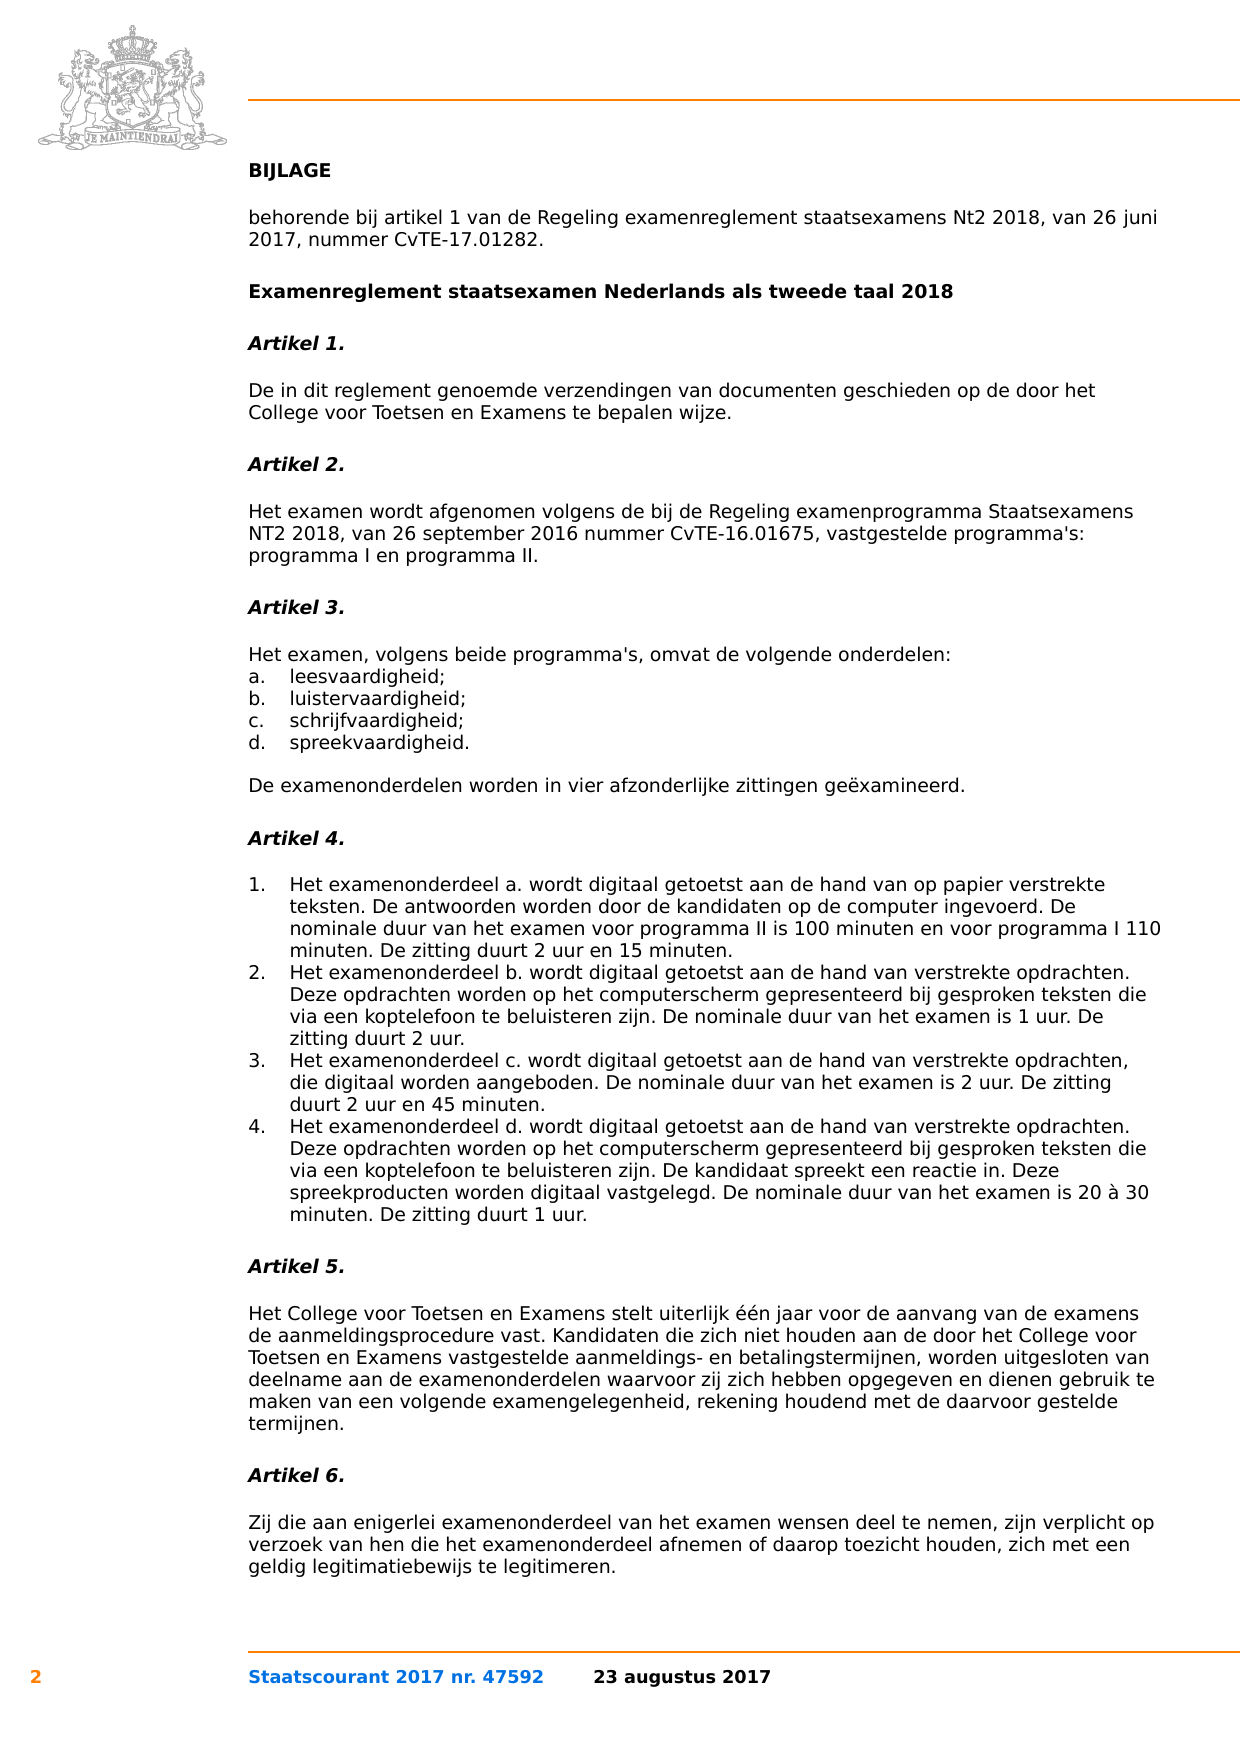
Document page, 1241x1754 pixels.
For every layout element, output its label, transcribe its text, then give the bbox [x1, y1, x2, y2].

text d. spreekvaardigheid. [248, 732, 1163, 753]
text c. schrijfvaardigheid; [248, 709, 1163, 732]
text Het examen wordt afgenomen volgens de bij de Regeling examenprogramma Staatsexamens NT2 2018, van 26 september 2016 nummer CvTE-16.01675, vastgestelde programma's: programma I en programma II. [248, 501, 1163, 567]
text De in dit reglement genoemde verzendingen van documenten geschieden op de door het College voor Toetsen en Examens te bepalen wijze. [248, 380, 1163, 424]
subtitle Artikel 3. [248, 597, 1163, 619]
text 1. Het examenonderdeel a. wordt digitaal getoetst aan de hand van op papier verstrekte teksten. De antwoorden worden door de kandidaten op de computer ingevoerd. De nominale duur van het examen voor programma II is 100 minuten en voor programma I 110 minuten. De zitting duurt 2 uur en 15 minuten. [248, 874, 1163, 962]
subtitle Artikel 1. [248, 333, 1163, 355]
text Het examen, volgens beide programma's, omvat de volgende onderdelen: [248, 644, 1163, 666]
text b. luistervaardigheid; [248, 688, 1163, 709]
text Het College voor Toetsen en Examens stelt uiterlijk één jaar voor de aanvang van de examens de aanmeldingsprocedure vast. Kandidaten die zich niet houden aan de door het College voor Toetsen en Examens vastgestelde aanmeldings- en betalingstermijnen, worden uitgesloten van deelname aan de examenonderdelen waarvoor zij zich hebben opgegeven en dienen gebruik te maken van een volgende examengelegenheid, rekening houdend met de daarvoor gestelde termijnen. [248, 1303, 1163, 1435]
subtitle BIJLAGE [248, 160, 1163, 182]
subtitle Artikel 6. [248, 1465, 1163, 1487]
text Zij die aan enigerlei examenonderdeel van het examen wensen deel te nemen, zijn verplicht op verzoek van hen die het examenonderdeel afnemen of daarop toezicht houden, zich met een geldig legitimatiebewijs te legitimeren. [248, 1512, 1163, 1578]
subtitle Artikel 2. [248, 454, 1163, 476]
subtitle Examenreglement staatsexamen Nederlands als tweede taal 2018 [248, 281, 1163, 303]
subtitle Artikel 5. [248, 1256, 1163, 1278]
text a. leesvaardigheid; [248, 666, 1163, 688]
subtitle Artikel 4. [248, 827, 1163, 849]
text 4. Het examenonderdeel d. wordt digitaal getoetst aan de hand van verstrekte opdrachten. Deze opdrachten worden op het computerscherm gepresenteerd bij gesproken teksten die via een koptelefoon te beluisteren zijn. De kandidaat spreekt een reactie in. Deze spreekproducten worden digitaal vastgelegd. De nominale duur van het examen is 20 à 30 minuten. De zitting duurt 1 uur. [248, 1116, 1163, 1226]
text 3. Het examenonderdeel c. wordt digitaal getoetst aan de hand van verstrekte opdrachten, die digitaal worden aangeboden. De nominale duur van het examen is 2 uur. De zitting duurt 2 uur en 45 minuten. [248, 1050, 1163, 1116]
picture [38, 25, 227, 150]
text behorende bij artikel 1 van de Regeling examenreglement staatsexamens Nt2 2018, van 26 juni 2017, nummer CvTE-17.01282. [248, 207, 1163, 251]
text De examenonderdelen worden in vier afzonderlijke zittingen geëxamineerd. [248, 775, 1163, 797]
text 2. Het examenonderdeel b. wordt digitaal getoetst aan de hand van verstrekte opdrachten. Deze opdrachten worden op het computerscherm gepresenteerd bij gesproken teksten die via een koptelefoon te beluisteren zijn. De nominale duur van het examen is 1 uur. De zitting duurt 2 uur. [248, 962, 1163, 1050]
